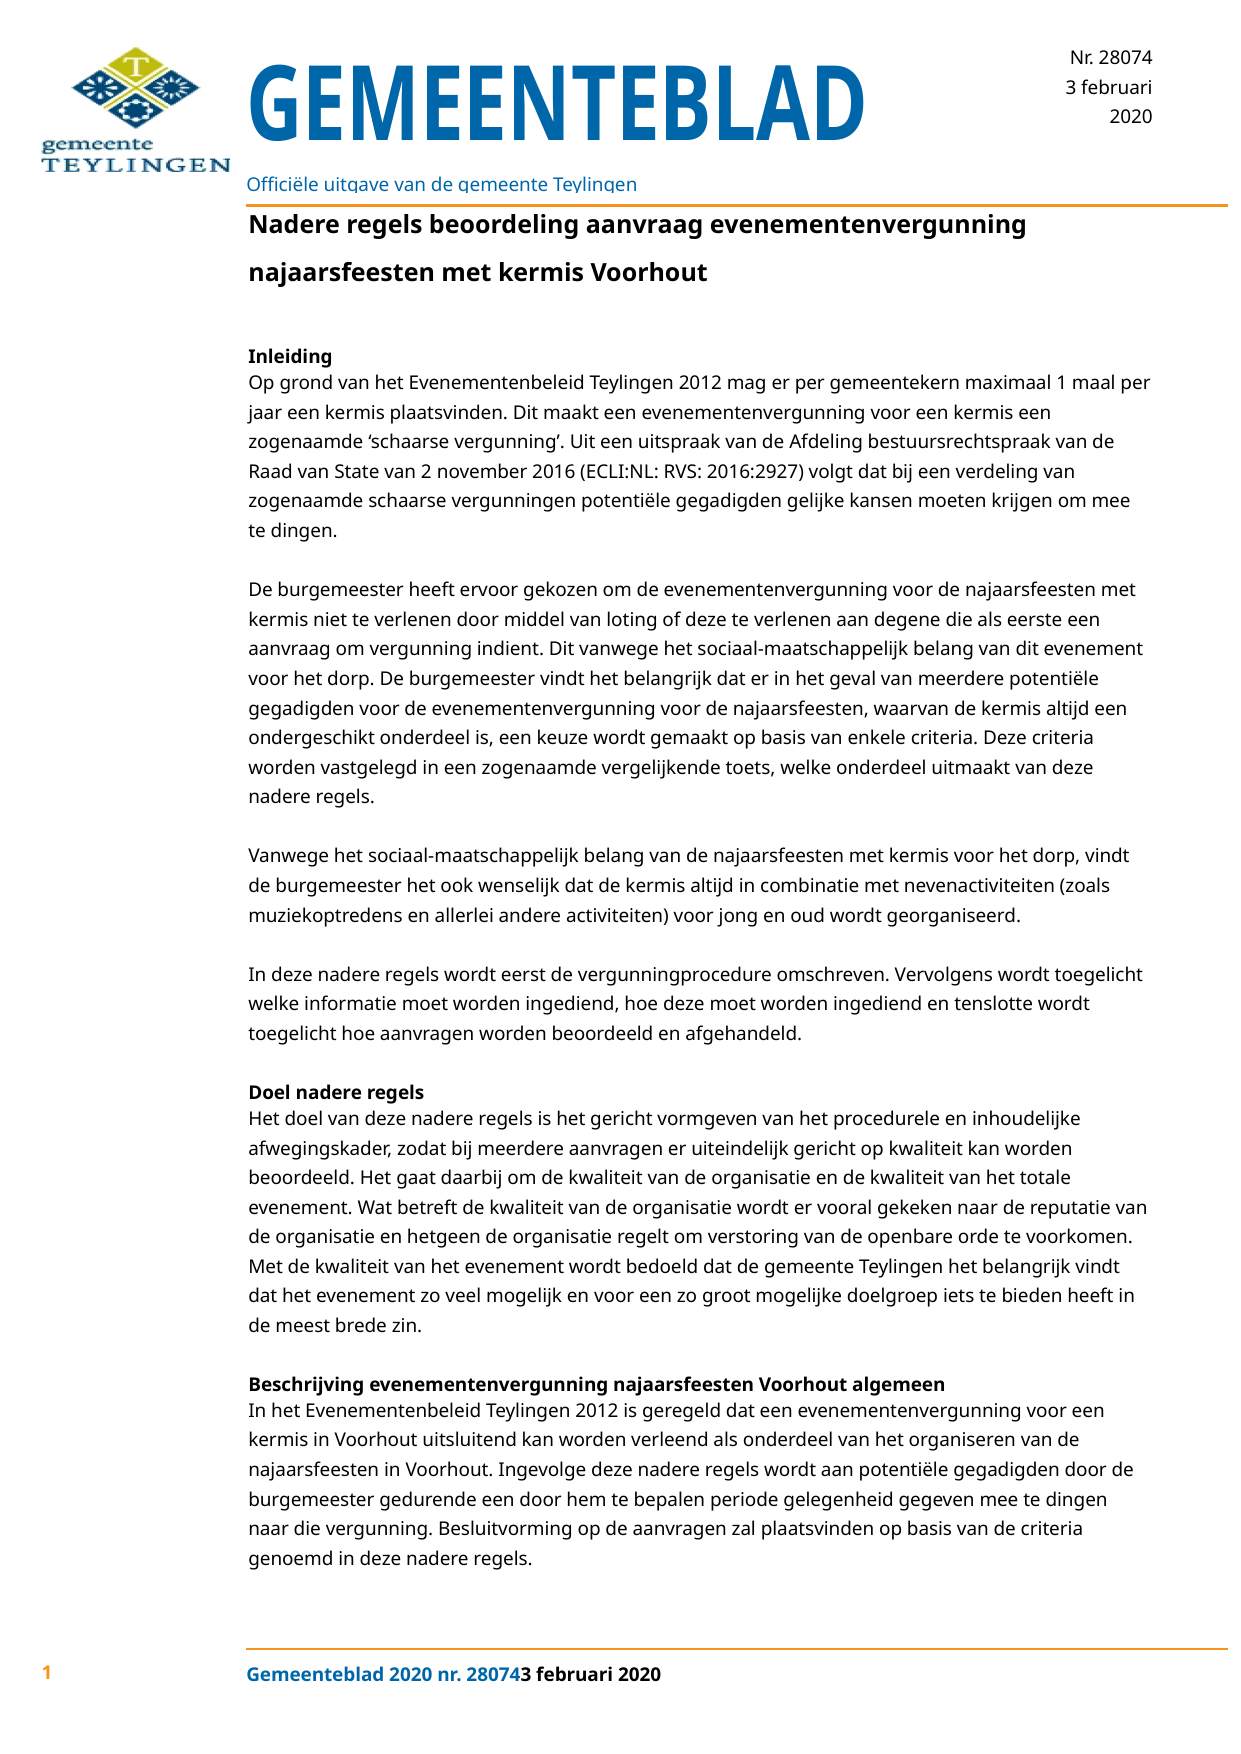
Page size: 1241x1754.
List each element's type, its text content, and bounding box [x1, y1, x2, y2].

text Doel nadere regels [248, 1079, 1152, 1105]
text Nadere regels beoordeling aanvraag evenementenvergunning najaarsfeesten met kermis Voorhout [248, 207, 1152, 288]
picture [41, 47, 231, 172]
text In het Evenementenbeleid Teylingen 2012 is geregeld dat een evenementenvergunning voor een kermis in Voorhout uitsluitend kan worden verleend als onderdeel van het organiseren van de najaarsfeesten in Voorhout. Ingevolge deze nadere regels wordt aan potentiële gegadigden door de burgemeester gedurende een door hem te bepalen periode gelegenheid gegeven mee te dingen naar die vergunning. Besluitvorming op de aanvragen zal plaatsvinden op basis van de criteria genoemd in deze nadere regels. [248, 1397, 1152, 1571]
text Op grond van het Evenementenbeleid Teylingen 2012 mag er per gemeentekern maximaal 1 maal per jaar een kermis plaatsvinden. Dit maakt een evenementenvergunning voor een kermis een zogenaamde ‘schaarse vergunning’. Uit een uitspraak van de Afdeling bestuursrechtspraak van de Raad van State van 2 november 2016 (ECLI:NL: RVS: 2016:2927) volgt dat bij een verdeling van zogenaamde schaarse vergunningen potentiële gegadigden gelijke kansen moeten krijgen om mee te dingen. [248, 369, 1152, 543]
text Beschrijving evenementenvergunning najaarsfeesten Voorhout algemeen [248, 1371, 1152, 1397]
text Het doel van deze nadere regels is het gericht vormgeven van het procedurele en inhoudelijke afwegingskader, zodat bij meerdere aanvragen er uiteindelijk gericht op kwaliteit kan worden beoordeeld. Het gaat daarbij om de kwaliteit van de organisatie en de kwaliteit van het totale evenement. Wat betreft de kwaliteit van de organisatie wordt er vooral gekeken naar de reputatie van de organisatie en hetgeen de organisatie regelt om verstoring van de openbare orde te voorkomen. Met de kwaliteit van het evenement wordt bedoeld dat de gemeente Teylingen het belangrijk vindt dat het evenement zo veel mogelijk en voor een zo groot mogelijke doelgroep iets te bieden heeft in de meest brede zin. [248, 1105, 1152, 1338]
text Inleiding [248, 344, 1152, 369]
text Vanwege het sociaal-maatschappelijk belang van de najaarsfeesten met kermis voor het dorp, vindt de burgemeester het ook wenselijk dat de kermis altijd in combinatie met nevenactiviteiten (zoals muziekoptredens en allerlei andere activiteiten) voor jong en oud wordt georganiseerd. [248, 843, 1152, 928]
text In deze nadere regels wordt eerst de vergunningprocedure omschreven. Vervolgens wordt toegelicht welke informatie moet worden ingediend, hoe deze moet worden ingediend en tenslotte wordt toegelicht hoe aanvragen worden beoordeeld en afgehandeld. [248, 961, 1152, 1046]
text De burgemeester heeft ervoor gekozen om de evenementenvergunning voor de najaarsfeesten met kermis niet te verlenen door middel van loting of deze te verlenen aan degene die als eerste een aanvraag om vergunning indient. Dit vanwege het sociaal-maatschappelijk belang van dit evenement voor het dorp. De burgemeester vindt het belangrijk dat er in het geval van meerdere potentiële gegadigden voor de evenementenvergunning voor de najaarsfeesten, waarvan de kermis altijd een ondergeschikt onderdeel is, een keuze wordt gemaakt op basis van enkele criteria. Deze criteria worden vastgelegd in een zogenaamde vergelijkende toets, welke onderdeel uitmaakt van deze nadere regels. [248, 576, 1152, 809]
